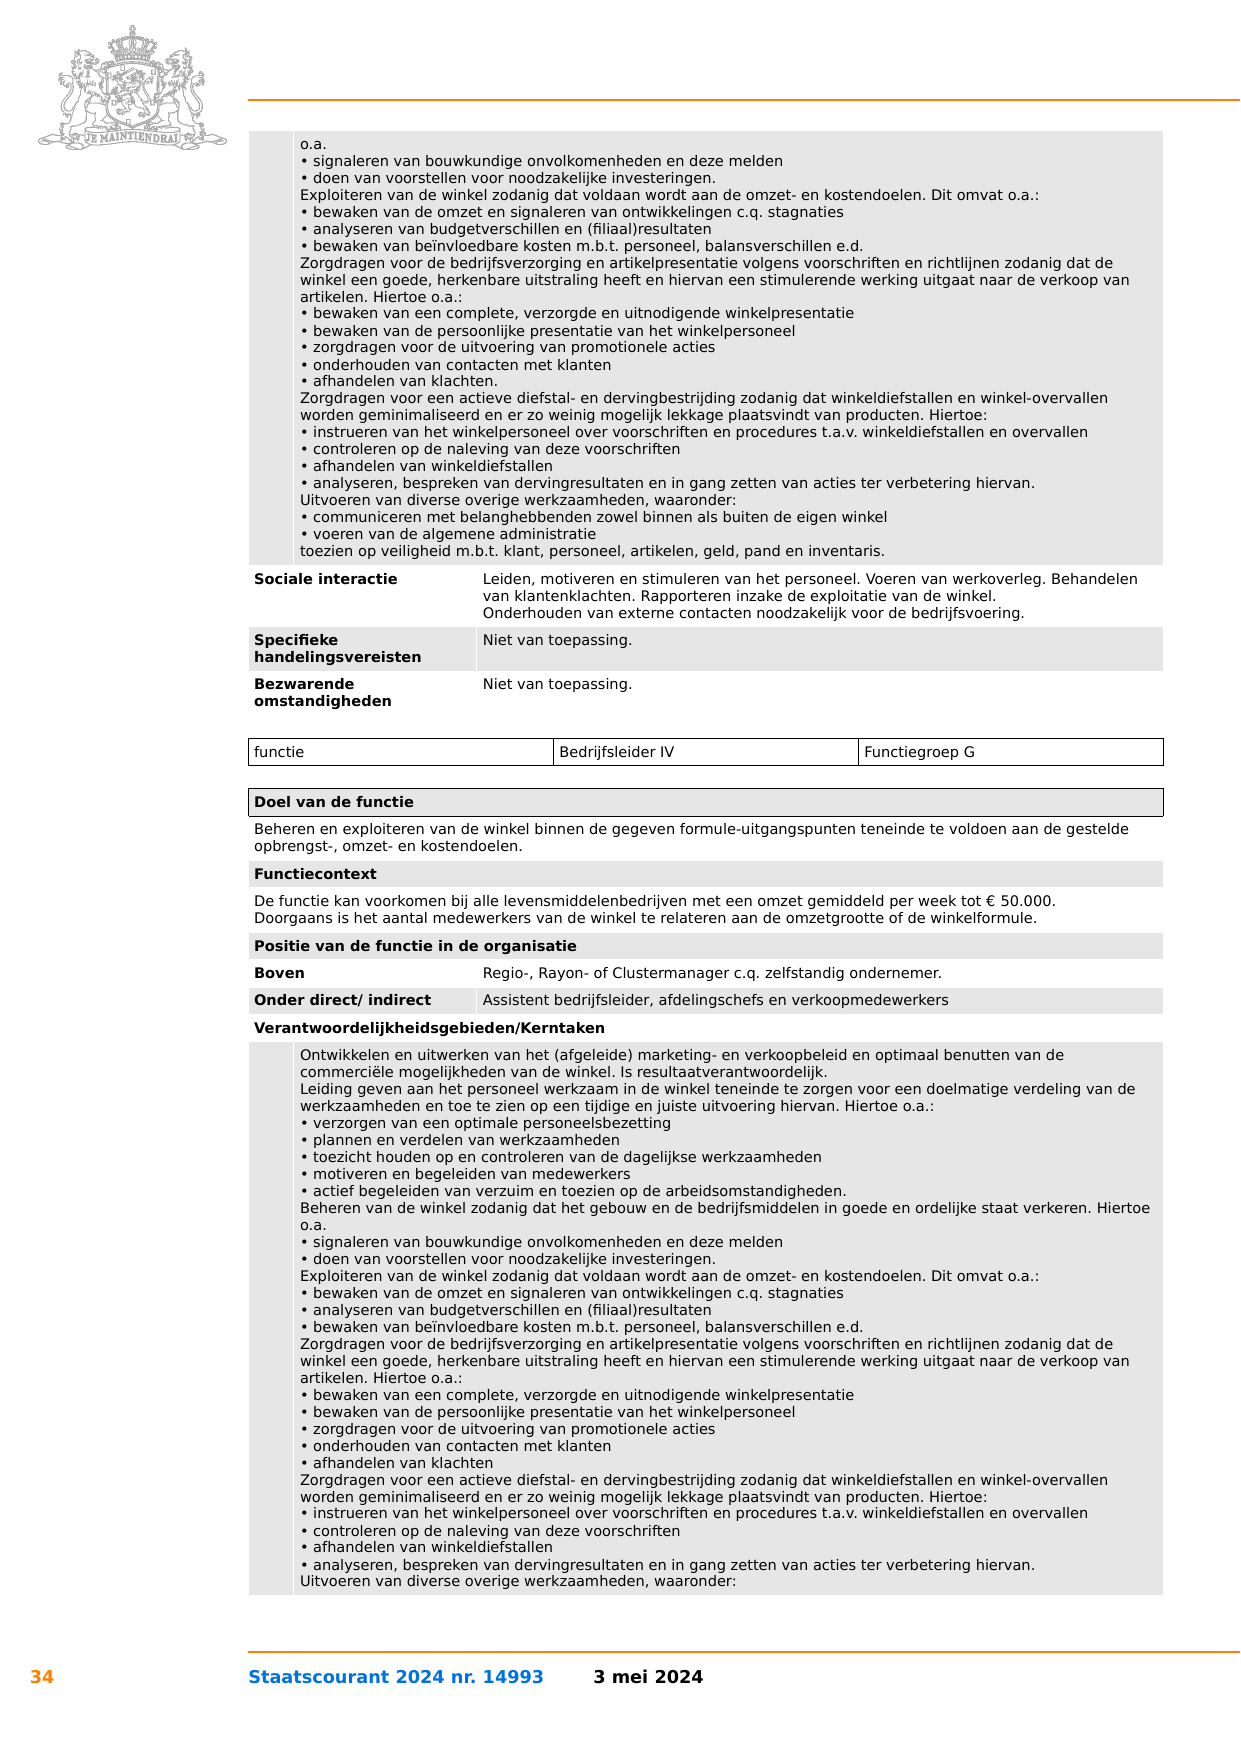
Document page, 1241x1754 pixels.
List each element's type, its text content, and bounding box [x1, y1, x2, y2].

table_cell Leiden, motiveren en stimuleren van het personeel. Voeren van werkoverleg. Behandelen van klantenklachten. Rapporteren inzake de exploitatie van de winkel. Onderhouden van externe contacten noodzakelijk voor de bedrijfsvoering. [477, 566, 1163, 626]
table_cell Ontwikkelen en uitwerken van het (afgeleide) marketing- en verkoopbeleid en optimaal benutten van de commerciële mogelijkheden van de winkel. Is resultaatverantwoordelijk. Leiding geven aan het personeel werkzaam in de winkel teneinde te zorgen voor een doelmatige verdeling van de werkzaamheden en toe te zien op een tijdige en juiste uitvoering hiervan. Hiertoe o.a.: • verzorgen van een optimale personeelsbezetting • plannen en verdelen van werkzaamheden • toezicht houden op en controleren van de dagelijkse werkzaamheden • motiveren en begeleiden van medewerkers • actief begeleiden van verzuim en toezien op de arbeidsomstandigheden. Beheren van de winkel zodanig dat het gebouw en de bedrijfsmiddelen in goede en ordelijke staat verkeren. Hiertoe o.a. • signaleren van bouwkundige onvolkomenheden en deze melden • doen van voorstellen voor noodzakelijke investeringen. Exploiteren van de winkel zodanig dat voldaan wordt aan de omzet- en kostendoelen. Dit omvat o.a.: • bewaken van de omzet en signaleren van ontwikkelingen c.q. stagnaties • analyseren van budgetverschillen en (filiaal)resultaten • bewaken van beïnvloedbare kosten m.b.t. personeel, balansverschillen e.d. Zorgdragen voor de bedrijfsverzorging en artikelpresentatie volgens voorschriften en richtlijnen zodanig dat de winkel een goede, herkenbare uitstraling heeft en hiervan een stimulerende werking uitgaat naar de verkoop van artikelen. Hiertoe o.a.: • bewaken van een complete, verzorgde en uitnodigende winkelpresentatie • bewaken van de persoonlijke presentatie van het winkelpersoneel • zorgdragen voor de uitvoering van promotionele acties • onderhouden van contacten met klanten • afhandelen van klachten Zorgdragen voor een actieve diefstal- en dervingbestrijding zodanig dat winkeldiefstallen en winkel-overvallen worden geminimaliseerd en er zo weinig mogelijk lekkage plaatsvindt van producten. Hiertoe: • instrueren van het winkelpersoneel over voorschriften en procedures t.a.v. winkeldiefstallen en overvallen • controleren op de naleving van deze voorschriften • afhandelen van winkeldiefstallen • analyseren, bespreken van dervingresultaten en in gang zetten van acties ter verbetering hiervan. Uitvoeren van diverse overige werkzaamheden, waaronder: [294, 1042, 1163, 1595]
table_cell Assistent bedrijfsleider, afdelingschefs en verkoopmedewerkers [477, 988, 1163, 1014]
table_cell Niet van toepassing. [477, 627, 1163, 671]
table_cell Beheren en exploiteren van de winkel binnen de gegeven formule-uitgangspunten teneinde te voldoen aan de gestelde opbrengst-, omzet- en kostendoelen. [249, 817, 1163, 860]
table_header Bedrijfsleider IV [554, 739, 858, 765]
table_cell Functiecontext [249, 861, 1163, 887]
table_cell Onder direct/ indirect [249, 988, 476, 1014]
table_cell Specifieke handelingsvereisten [249, 627, 476, 671]
table_header Doel van de functie [249, 789, 1163, 816]
table_cell Niet van toepassing. [477, 672, 1163, 715]
picture [38, 25, 227, 150]
table_cell [249, 131, 293, 565]
table_cell Positie van de functie in de organisatie [249, 933, 1163, 959]
table_cell o.a. • signaleren van bouwkundige onvolkomenheden en deze melden • doen van voorstellen voor noodzakelijke investeringen. Exploiteren van de winkel zodanig dat voldaan wordt aan de omzet- en kostendoelen. Dit omvat o.a.: • bewaken van de omzet en signaleren van ontwikkelingen c.q. stagnaties • analyseren van budgetverschillen en (filiaal)resultaten • bewaken van beïnvloedbare kosten m.b.t. personeel, balansverschillen e.d. Zorgdragen voor de bedrijfsverzorging en artikelpresentatie volgens voorschriften en richtlijnen zodanig dat de winkel een goede, herkenbare uitstraling heeft en hiervan een stimulerende werking uitgaat naar de verkoop van artikelen. Hiertoe o.a.: • bewaken van een complete, verzorgde en uitnodigende winkelpresentatie • bewaken van de persoonlijke presentatie van het winkelpersoneel • zorgdragen voor de uitvoering van promotionele acties • onderhouden van contacten met klanten • afhandelen van klachten. Zorgdragen voor een actieve diefstal- en dervingbestrijding zodanig dat winkeldiefstallen en winkel-overvallen worden geminimaliseerd en er zo weinig mogelijk lekkage plaatsvindt van producten. Hiertoe: • instrueren van het winkelpersoneel over voorschriften en procedures t.a.v. winkeldiefstallen en overvallen • controleren op de naleving van deze voorschriften • afhandelen van winkeldiefstallen • analyseren, bespreken van dervingresultaten en in gang zetten van acties ter verbetering hiervan. Uitvoeren van diverse overige werkzaamheden, waaronder: • communiceren met belanghebbenden zowel binnen als buiten de eigen winkel • voeren van de algemene administratie toezien op veiligheid m.b.t. klant, personeel, artikelen, geld, pand en inventaris. [294, 131, 1163, 565]
table_cell Sociale interactie [249, 566, 476, 626]
table_cell De functie kan voorkomen bij alle levensmiddelenbedrijven met een omzet gemiddeld per week tot € 50.000. Doorgaans is het aantal medewerkers van de winkel te relateren aan de omzetgrootte of de winkelformule. [249, 888, 1163, 932]
table_cell Verantwoordelijkheidsgebieden/Kerntaken [249, 1015, 1163, 1041]
table_cell [249, 1042, 293, 1595]
table_cell Boven [249, 960, 476, 986]
table_header Functiegroep G [859, 739, 1163, 765]
table_cell Bezwarende omstandigheden [249, 672, 476, 715]
table_cell Regio-, Rayon- of Clustermanager c.q. zelfstandig ondernemer. [477, 960, 1163, 986]
table_header functie [249, 739, 553, 765]
